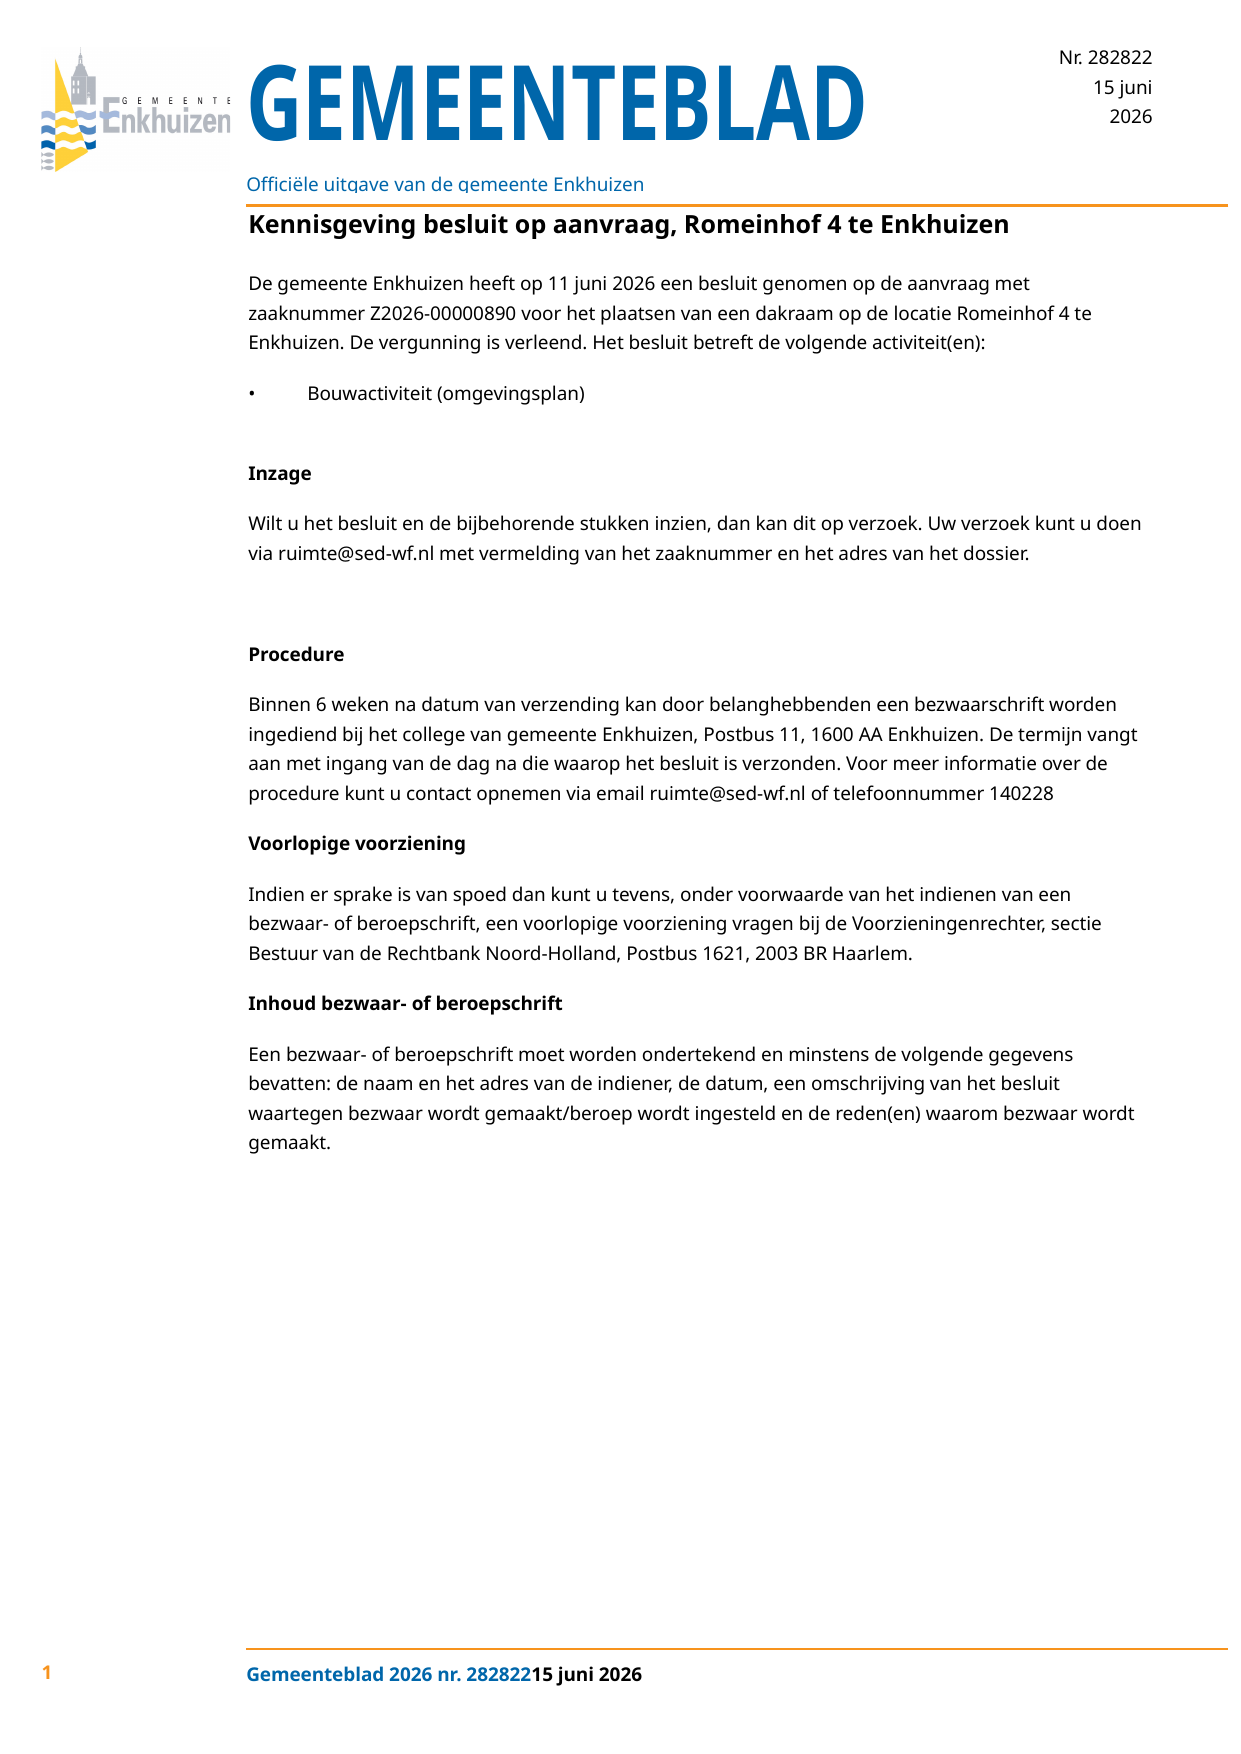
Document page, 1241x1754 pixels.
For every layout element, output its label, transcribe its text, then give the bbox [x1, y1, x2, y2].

text Indien er sprake is van spoed dan kunt u tevens, onder voorwaarde van het indienen van een bezwaar- of beroepschrift, een voorlopige voorziening vragen bij de Voorzieningenrechter, sectie Bestuur van de Rechtbank Noord-Holland, Postbus 1621, 2003 BR Haarlem. [248, 881, 1152, 966]
picture [41, 47, 231, 172]
text Procedure [248, 641, 1152, 666]
text Kennisgeving besluit op aanvraag, Romeinhof 4 te Enkhuizen [248, 207, 1152, 241]
text Voorlopige voorziening [248, 830, 1152, 856]
list Bouwactiviteit (omgevingsplan) [248, 380, 1152, 406]
text Een bezwaar- of beroepschrift moet worden ondertekend en minstens de volgende gegevens bevatten: de naam en het adres van de indiener, de datum, een omschrijving van het besluit waartegen bezwaar wordt gemaakt/beroep wordt ingesteld en de reden(en) waarom bezwaar wordt gemaakt. [248, 1041, 1152, 1155]
text Binnen 6 weken na datum van verzending kan door belanghebbenden een bezwaarschrift worden ingediend bij het college van gemeente Enkhuizen, Postbus 11, 1600 AA Enkhuizen. De termijn vangt aan met ingang van de dag na die waarop het besluit is verzonden. Voor meer informatie over de procedure kunt u contact opnemen via email ruimte@sed-wf.nl of telefoonnummer 140228 [248, 691, 1152, 806]
text Inhoud bezwaar- of beroepschrift [248, 990, 1152, 1016]
text Wilt u het besluit en de bijbehorende stukken inzien, dan kan dit op verzoek. Uw verzoek kunt u doen via ruimte@sed-wf.nl met vermelding van het zaaknummer en het adres van het dossier. [248, 510, 1152, 566]
text Inzage [248, 460, 1152, 486]
text De gemeente Enkhuizen heeft op 11 juni 2026 een besluit genomen op de aanvraag met zaaknummer Z2026-00000890 voor het plaatsen van een dakraam op de locatie Romeinhof 4 te Enkhuizen. De vergunning is verleend. Het besluit betreft de volgende activiteit(en): [248, 270, 1152, 355]
